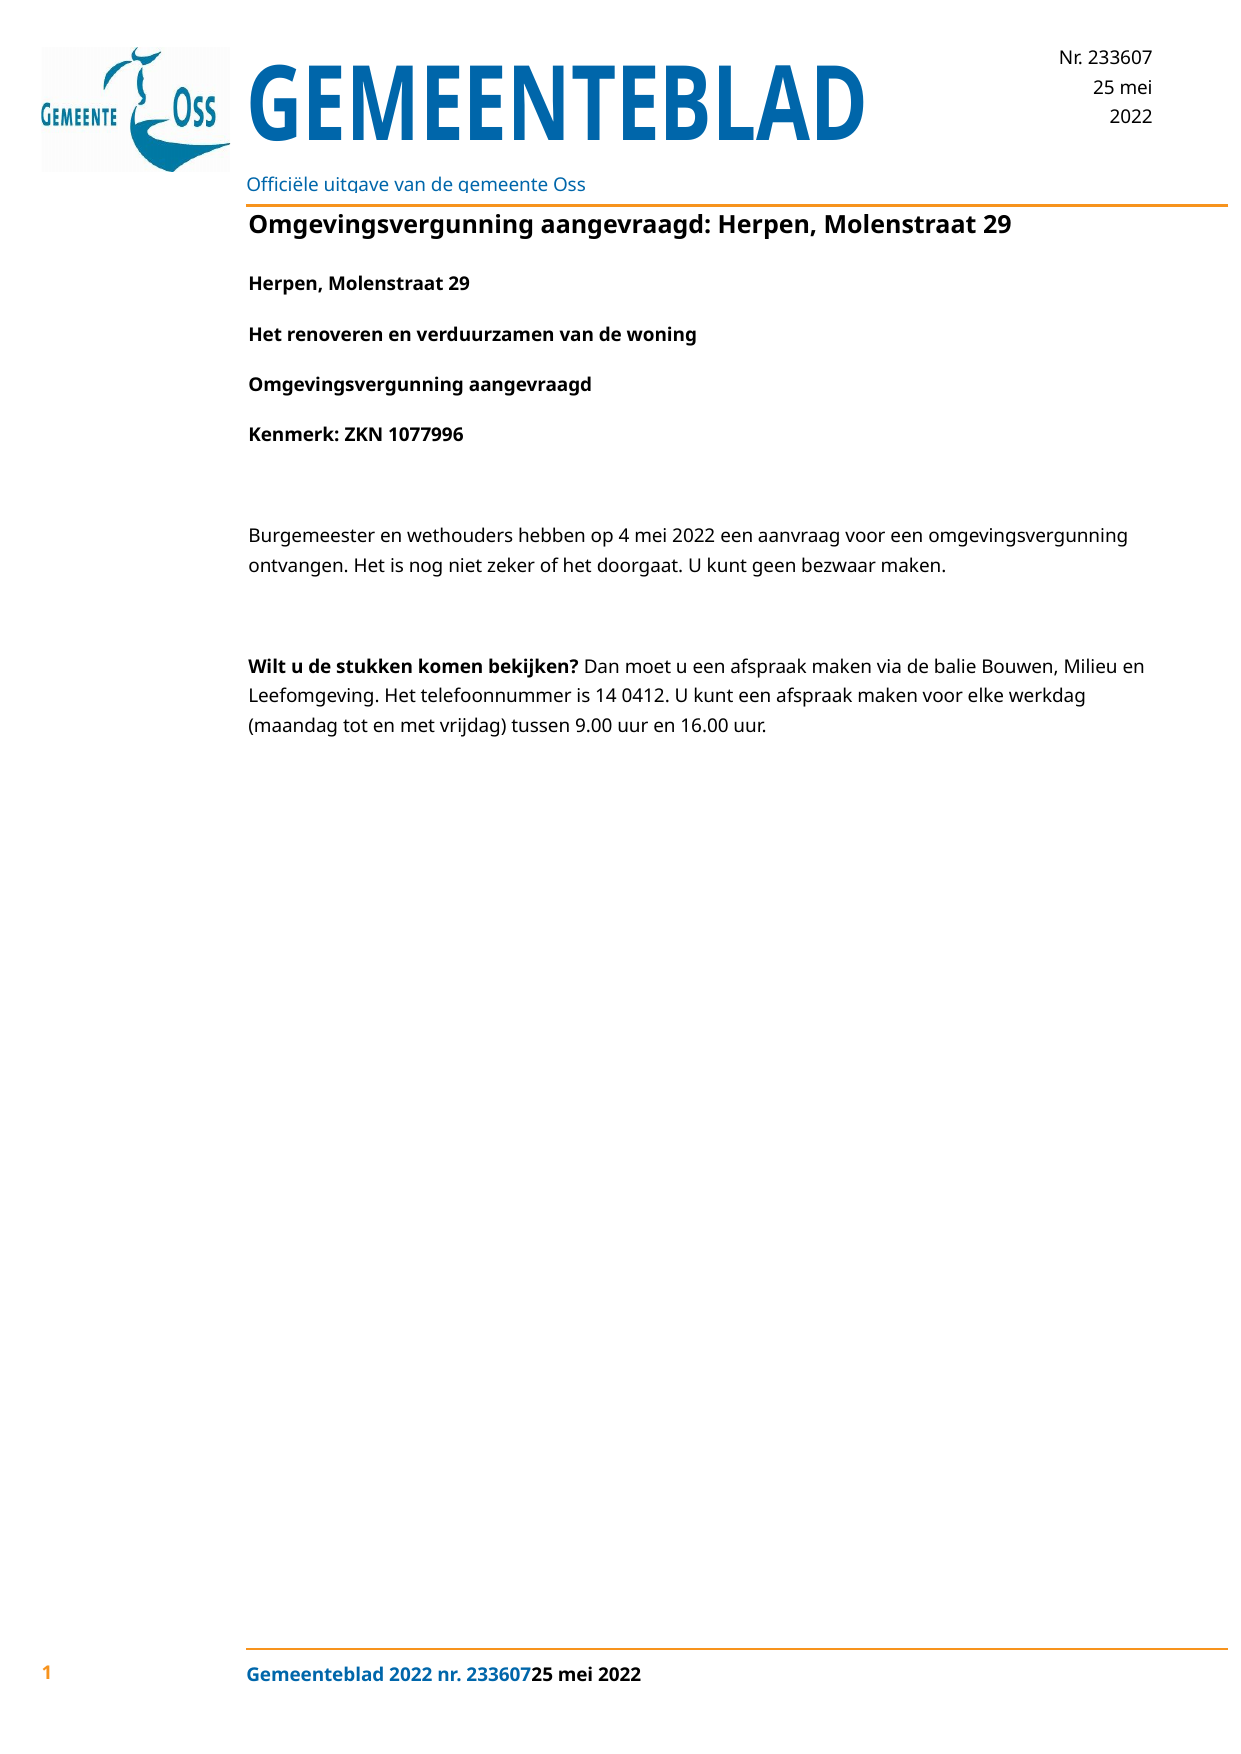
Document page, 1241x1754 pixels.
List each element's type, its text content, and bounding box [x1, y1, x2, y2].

text Omgevingsvergunning aangevraagd: Herpen, Molenstraat 29 [248, 207, 1152, 241]
text Het renoveren en verduurzamen van de woning [248, 321, 1152, 346]
text Wilt u de stukken komen bekijken? Dan moet u een afspraak maken via de balie Bouwen, Milieu en Leefomgeving. Het telefoonnummer is 14 0412. U kunt een afspraak maken voor elke werkdag (maandag tot en met vrijdag) tussen 9.00 uur en 16.00 uur. [248, 653, 1152, 738]
text Burgemeester en wethouders hebben op 4 mei 2022 een aanvraag voor een omgevingsvergunning ontvangen. Het is nog niet zeker of het doorgaat. U kunt geen bezwaar maken. [248, 522, 1152, 578]
text Herpen, Molenstraat 29 [248, 270, 1152, 296]
text Omgevingsvergunning aangevraagd [248, 371, 1152, 397]
picture [41, 47, 231, 172]
text Kenmerk: ZKN 1077996 [248, 422, 1152, 447]
